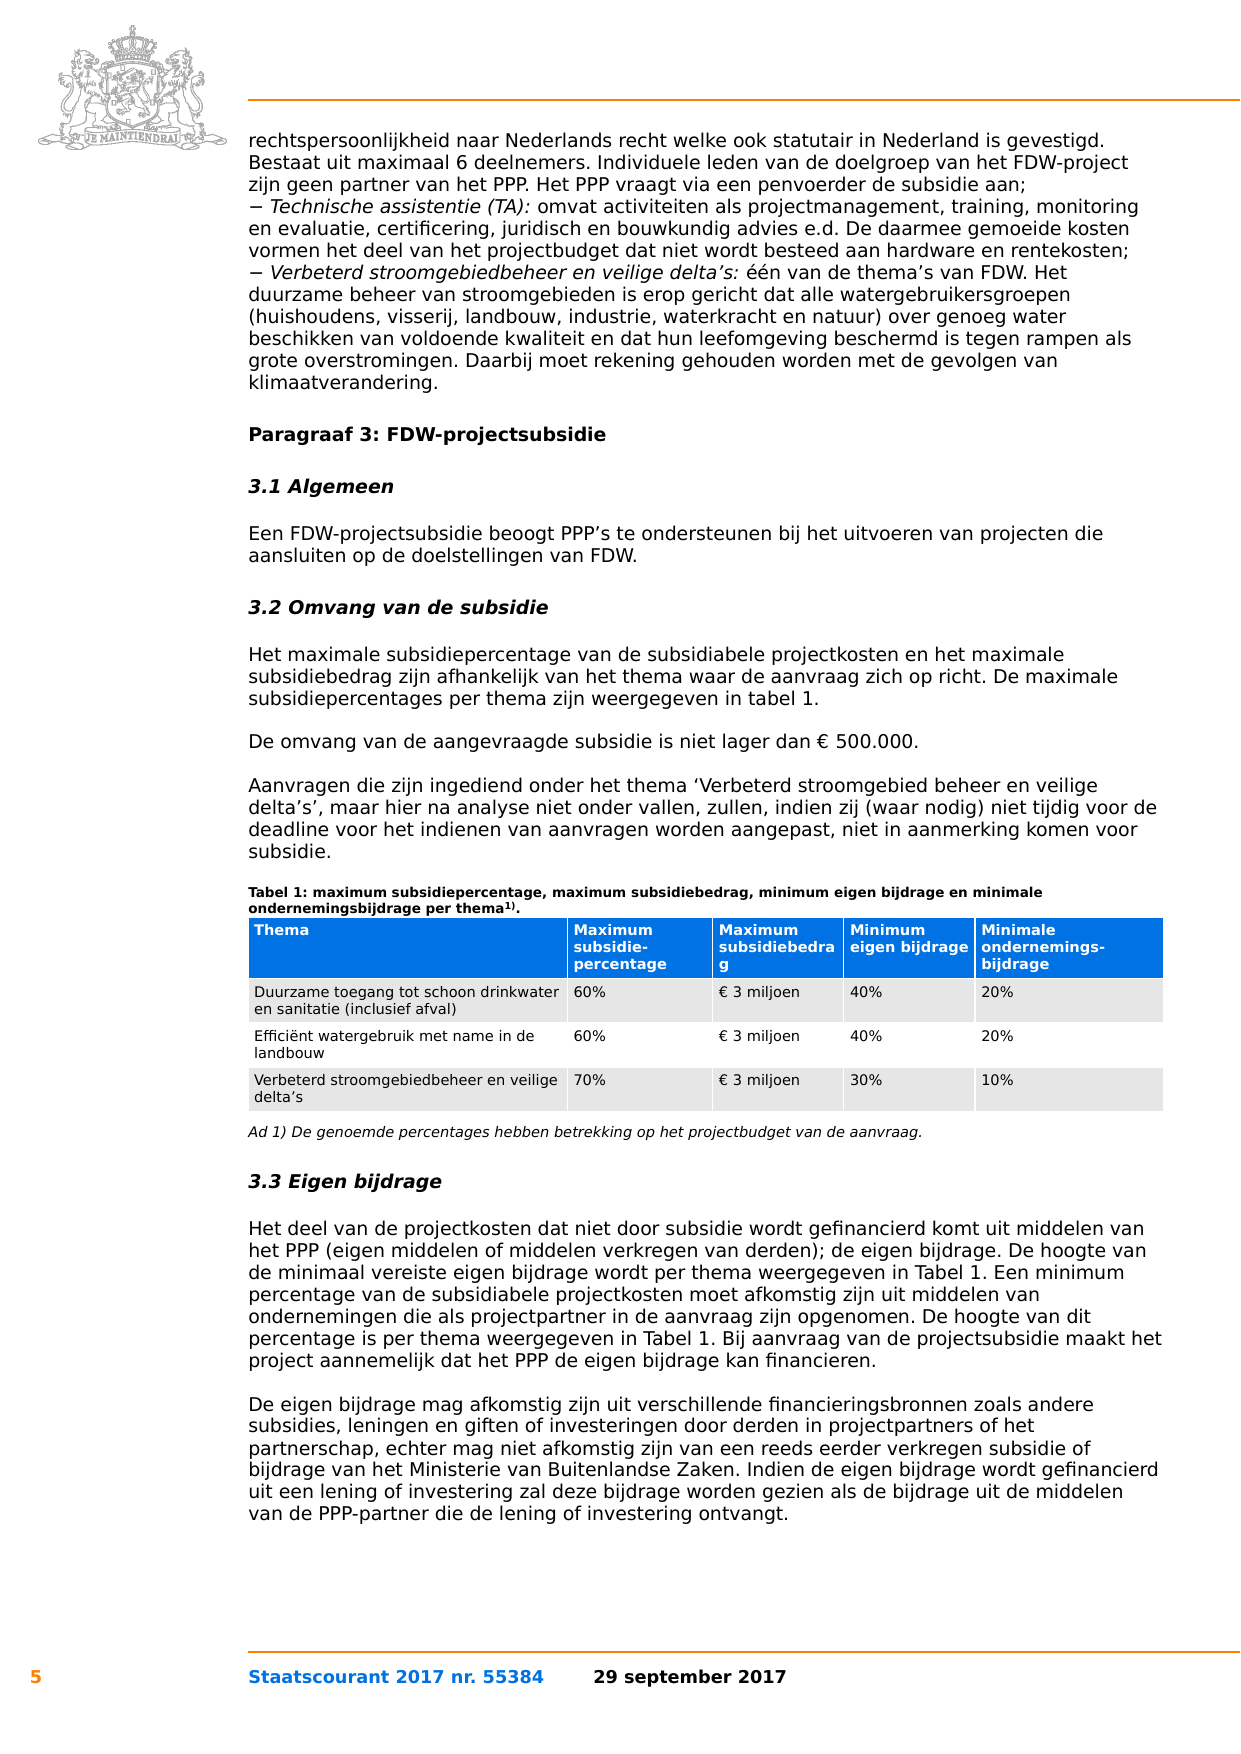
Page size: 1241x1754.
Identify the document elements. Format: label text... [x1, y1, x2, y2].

table_cell 70% [568, 1068, 712, 1111]
table_cell 30% [844, 1068, 974, 1111]
table_cell Verbeterd stroomgebiedbeheer en veilige delta’s [249, 1068, 567, 1111]
subtitle 3.1 Algemeen [248, 476, 1163, 498]
text De omvang van de aangevraagde subsidie is niet lager dan € 500.000. [248, 731, 1163, 753]
text Een FDW-projectsubsidie beoogt PPP’s te ondersteunen bij het uitvoeren van projecten die aansluiten op de doelstellingen van FDW. [248, 523, 1163, 567]
table_cell Minimum eigen bijdrage [844, 918, 974, 978]
table_cell 20% [976, 979, 1163, 1022]
table_cell 20% [976, 1023, 1163, 1067]
text Het maximale subsidiepercentage van de subsidiabele projectkosten en het maximale subsidiebedrag zijn afhankelijk van het thema waar de aanvraag zich op richt. De maximale subsidiepercentages per thema zijn weergegeven in tabel 1. [248, 643, 1163, 709]
table_cell Maximum subsidie-percentage [568, 918, 712, 978]
table_cell Minimale ondernemings-bijdrage [976, 918, 1163, 978]
picture [38, 25, 227, 150]
table_cell Ad 1) De genoemde percentages hebben betrekking op het projectbudget van de aanvraag. [248, 1112, 1163, 1141]
table_header Tabel 1: maximum subsidiepercentage, maximum subsidiebedrag, minimum eigen bijdrage en minimale ondernemingsbijdrage per thema1). [248, 885, 1163, 916]
table_cell Maximum subsidiebedrag [713, 918, 843, 978]
text − Verbeterd stroomgebiedbeheer en veilige delta’s: één van de thema’s van FDW. Het duurzame beheer van stroomgebieden is erop gericht dat alle watergebruikersgroepen (huishoudens, visserij, landbouw, industrie, waterkracht en natuur) over genoeg water beschikken van voldoende kwaliteit en dat hun leefomgeving beschermd is tegen rampen als grote overstromingen. Daarbij moet rekening gehouden worden met de gevolgen van klimaatverandering. [248, 262, 1163, 394]
table_cell Duurzame toegang tot schoon drinkwater en sanitatie (inclusief afval) [249, 979, 567, 1022]
table_cell 60% [568, 1023, 712, 1067]
table_cell 40% [844, 1023, 974, 1067]
text Aanvragen die zijn ingediend onder het thema ‘Verbeterd stroomgebied beheer en veilige delta’s’, maar hier na analyse niet onder vallen, zullen, indien zij (waar nodig) niet tijdig voor de deadline voor het indienen van aanvragen worden aangepast, niet in aanmerking komen voor subsidie. [248, 775, 1163, 863]
subtitle 3.3 Eigen bijdrage [248, 1171, 1163, 1193]
table_cell Thema [249, 918, 567, 978]
table_cell 60% [568, 979, 712, 1022]
text − Technische assistentie (TA): omvat activiteiten als projectmanagement, training, monitoring en evaluatie, certificering, juridisch en bouwkundig advies e.d. De daarmee gemoeide kosten vormen het deel van het projectbudget dat niet wordt besteed aan hardware en rentekosten; [248, 196, 1163, 262]
table_cell Efficiënt watergebruik met name in de landbouw [249, 1023, 567, 1067]
subtitle Paragraaf 3: FDW-projectsubsidie [248, 424, 1163, 446]
text rechtspersoonlijkheid naar Nederlands recht welke ook statutair in Nederland is gevestigd. Bestaat uit maximaal 6 deelnemers. Individuele leden van de doelgroep van het FDW-project zijn geen partner van het PPP. Het PPP vraagt via een penvoerder de subsidie aan; [248, 130, 1163, 196]
text De eigen bijdrage mag afkomstig zijn uit verschillende financieringsbronnen zoals andere subsidies, leningen en giften of investeringen door derden in projectpartners of het partnerschap, echter mag niet afkomstig zijn van een reeds eerder verkregen subsidie of bijdrage van het Ministerie van Buitenlandse Zaken. Indien de eigen bijdrage wordt gefinancierd uit een lening of investering zal deze bijdrage worden gezien als de bijdrage uit de middelen van de PPP-partner die de lening of investering ontvangt. [248, 1393, 1163, 1525]
table_cell 10% [976, 1068, 1163, 1111]
table_cell 40% [844, 979, 974, 1022]
table_cell € 3 miljoen [713, 979, 843, 1022]
subtitle 3.2 Omvang van de subsidie [248, 597, 1163, 618]
table_cell € 3 miljoen [713, 1068, 843, 1111]
table_cell € 3 miljoen [713, 1023, 843, 1067]
text Het deel van de projectkosten dat niet door subsidie wordt gefinancierd komt uit middelen van het PPP (eigen middelen of middelen verkregen van derden); de eigen bijdrage. De hoogte van de minimaal vereiste eigen bijdrage wordt per thema weergegeven in Tabel 1. Een minimum percentage van de subsidiabele projectkosten moet afkomstig zijn uit middelen van ondernemingen die als projectpartner in de aanvraag zijn opgenomen. De hoogte van dit percentage is per thema weergegeven in Tabel 1. Bij aanvraag van de projectsubsidie maakt het project aannemelijk dat het PPP de eigen bijdrage kan financieren. [248, 1218, 1163, 1372]
